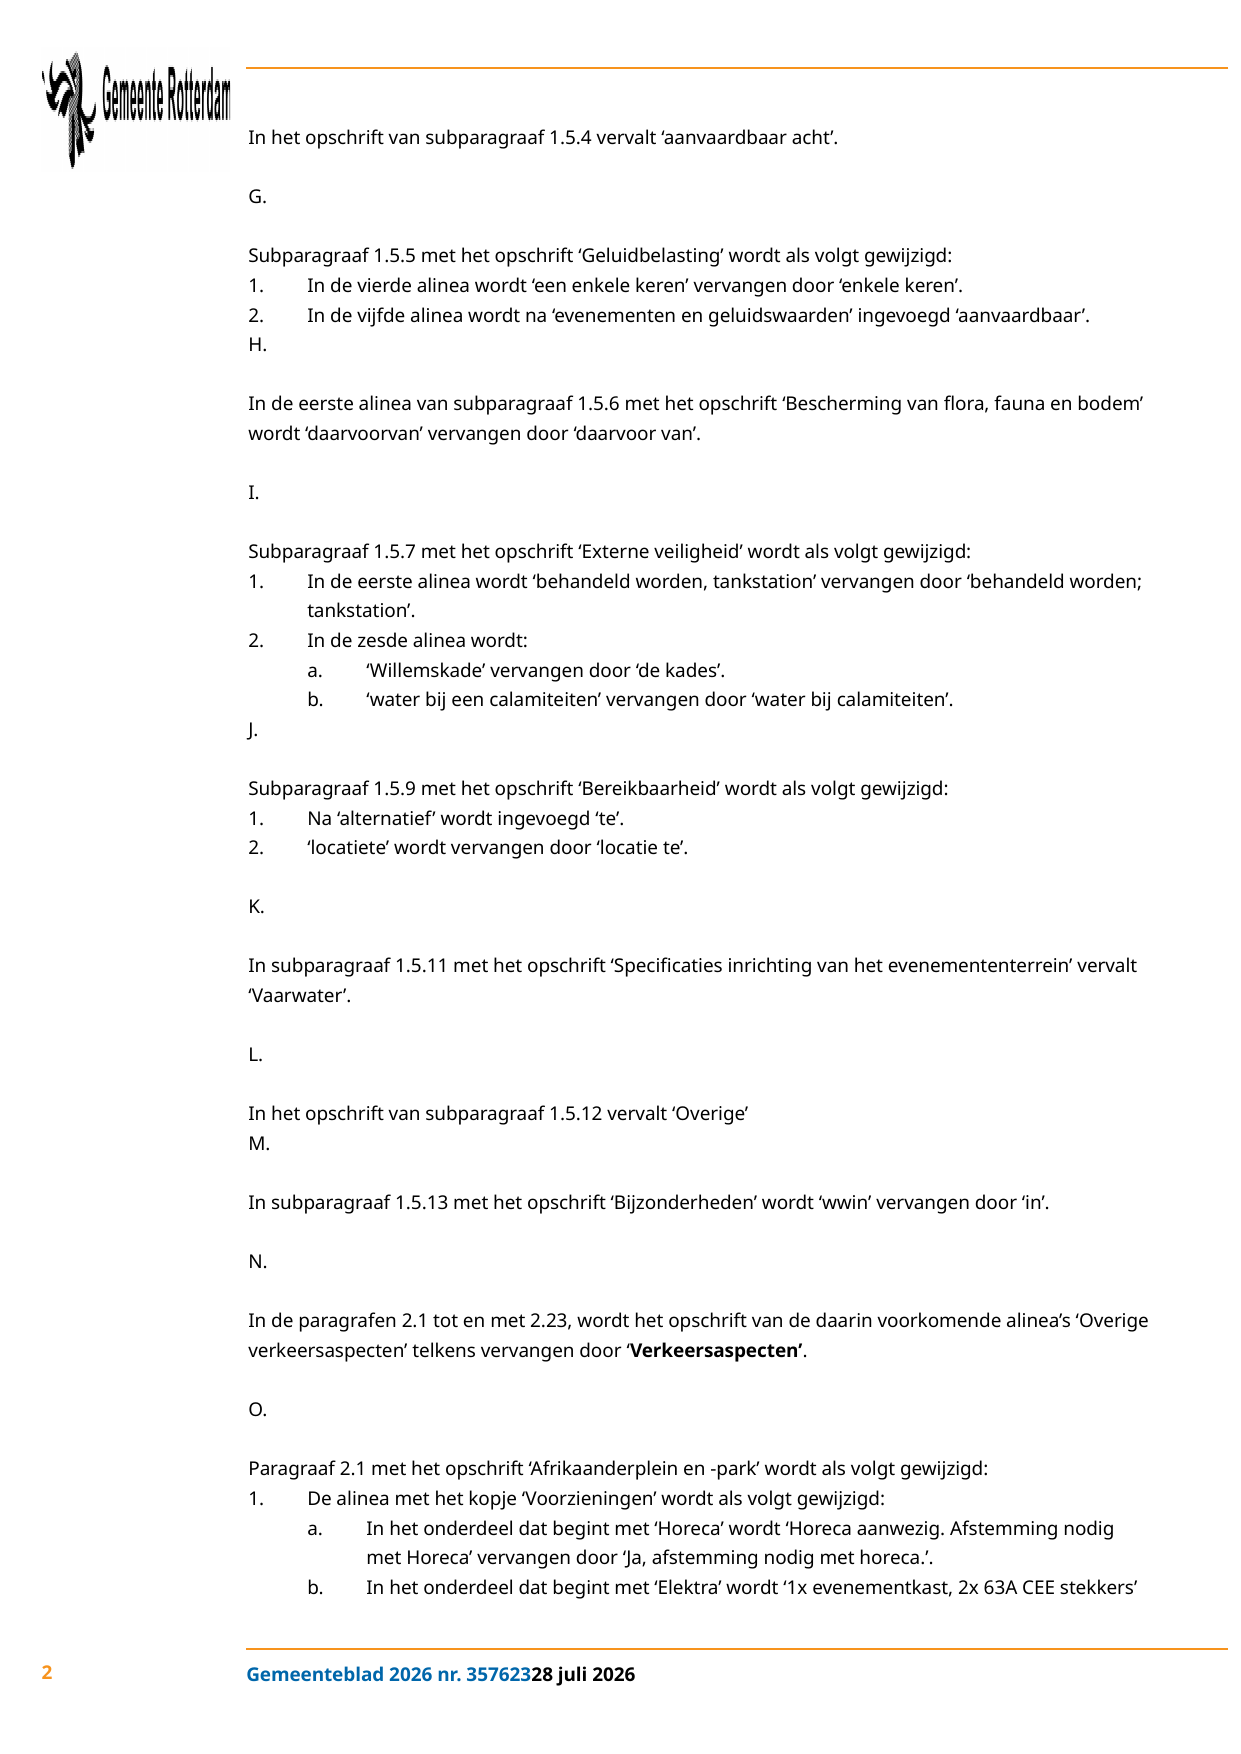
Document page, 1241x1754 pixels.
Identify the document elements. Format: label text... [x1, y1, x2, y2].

text In de eerste alinea van subparagraaf 1.5.6 met het opschrift ‘Bescherming van flora, fauna en bodem’ wordt ‘daarvoorvan’ vervangen door ‘daarvoor van’. [248, 391, 1152, 446]
list ‘locatiete’ wordt vervangen door ‘locatie te’. [248, 834, 1152, 860]
list In de zesde alinea wordt: [248, 627, 1152, 653]
list In de vierde alinea wordt ‘een enkele keren’ vervangen door ‘enkele keren’. [248, 272, 1152, 298]
text In subparagraaf 1.5.13 met het opschrift ‘Bijzonderheden’ wordt ‘wwin’ vervangen door ‘in’. [248, 1189, 1152, 1215]
text Subparagraaf 1.5.7 met het opschrift ‘Externe veiligheid’ wordt als volgt gewijzigd: [248, 538, 1152, 564]
text In het opschrift van subparagraaf 1.5.4 vervalt ‘aanvaardbaar acht’. [248, 124, 1152, 150]
text H. [248, 331, 1152, 357]
text In het opschrift van subparagraaf 1.5.12 vervalt ‘Overige’ [248, 1101, 1152, 1126]
list In de vijfde alinea wordt na ‘evenementen en geluidswaarden’ ingevoegd ‘aanvaardbaar’. [248, 302, 1152, 328]
list De alinea met het kopje ‘Voorzieningen’ wordt als volgt gewijzigd: [248, 1485, 1152, 1511]
text O. [248, 1396, 1152, 1422]
list In het onderdeel dat begint met ‘Horeca’ wordt ‘Horeca aanwezig. Afstemming nodig met Horeca’ vervangen door ‘Ja, afstemming nodig met horeca.’. [307, 1515, 1152, 1570]
list In de eerste alinea wordt ‘behandeld worden, tankstation’ vervangen door ‘behandeld worden; tankstation’. [248, 568, 1152, 623]
text N. [248, 1248, 1152, 1274]
text J. [248, 716, 1152, 742]
text In subparagraaf 1.5.11 met het opschrift ‘Specificaties inrichting van het evenemententerrein’ vervalt ‘Vaarwater’. [248, 953, 1152, 1008]
text Subparagraaf 1.5.5 met het opschrift ‘Geluidbelasting’ wordt als volgt gewijzigd: [248, 243, 1152, 268]
list Na ‘alternatief’ wordt ingevoegd ‘te’. [248, 805, 1152, 831]
picture [41, 47, 231, 172]
text K. [248, 893, 1152, 919]
text G. [248, 183, 1152, 209]
text L. [248, 1041, 1152, 1067]
text I. [248, 479, 1152, 505]
list In het onderdeel dat begint met ‘Elektra’ wordt ‘1x evenementkast, 2x 63A CEE stekkers’ [307, 1574, 1152, 1600]
text In de paragrafen 2.1 tot en met 2.23, wordt het opschrift van de daarin voorkomende alinea’s ‘Overige verkeersaspecten’ telkens vervangen door ‘Verkeersaspecten’. [248, 1308, 1152, 1363]
text M. [248, 1130, 1152, 1156]
text Paragraaf 2.1 met het opschrift ‘Afrikaanderplein en -park’ wordt als volgt gewijzigd: [248, 1456, 1152, 1481]
text Subparagraaf 1.5.9 met het opschrift ‘Bereikbaarheid’ wordt als volgt gewijzigd: [248, 775, 1152, 801]
list ‘water bij een calamiteiten’ vervangen door ‘water bij calamiteiten’. [307, 686, 1152, 712]
list ‘Willemskade’ vervangen door ‘de kades’. [307, 657, 1152, 683]
